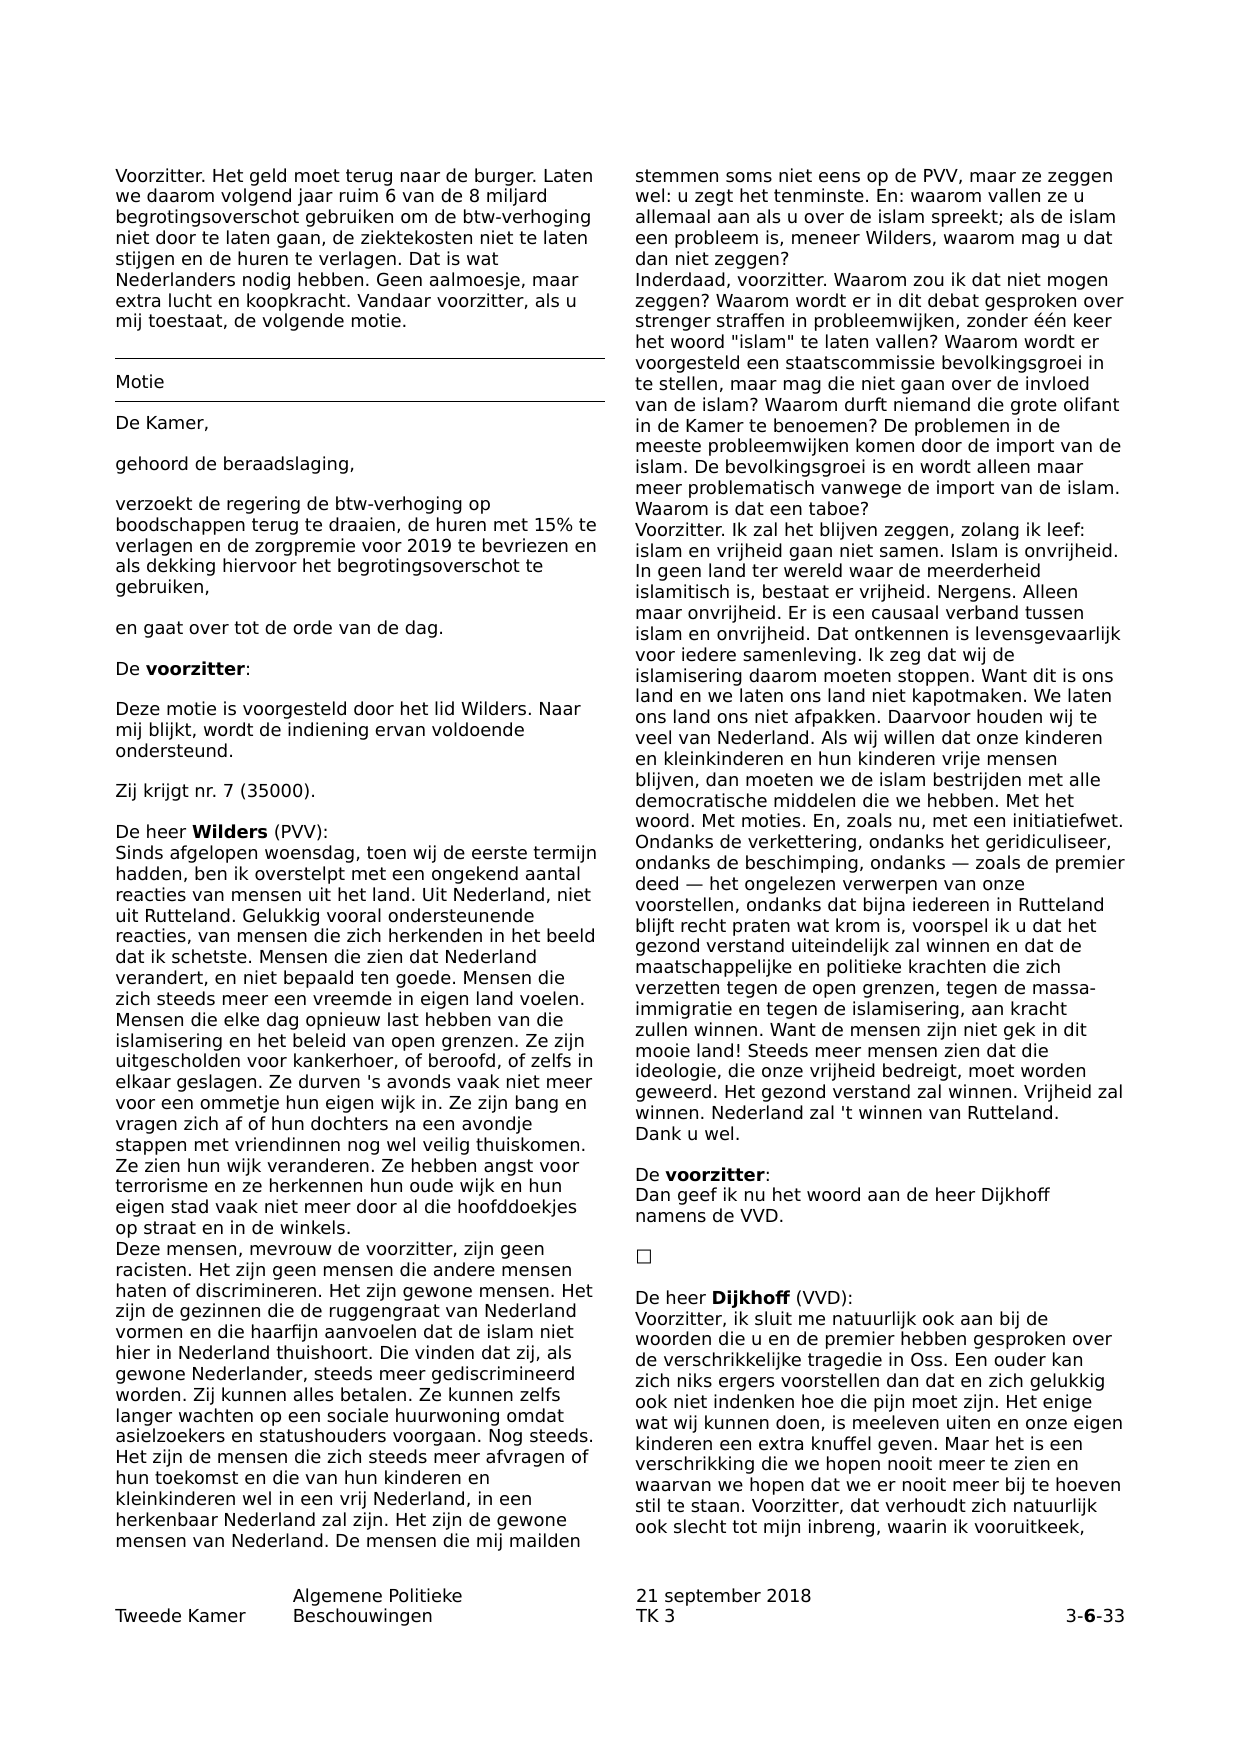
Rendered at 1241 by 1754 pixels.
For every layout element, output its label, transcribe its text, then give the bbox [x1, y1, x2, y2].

text Inderdaad, voorzitter. Waarom zou ik dat niet mogen zeggen? Waarom wordt er in dit debat gesproken over strenger straffen in probleemwijken, zonder één keer het woord "islam" te laten vallen? Waarom wordt er voorgesteld een staatscommissie bevolkingsgroei in te stellen, maar mag die niet gaan over de invloed van de islam? Waarom durft niemand die grote olifant in de Kamer te benoemen? De problemen in de meeste probleemwijken komen door de import van de islam. De bevolkingsgroei is en wordt alleen maar meer problematisch vanwege de import van de islam. Waarom is dat een taboe? [635, 269, 1125, 519]
text De heer Wilders (PVV): [115, 822, 605, 843]
text Dan geef ik nu het woord aan de heer Dijkhoff namens de VVD. [635, 1185, 1125, 1227]
text en gaat over tot de orde van de dag. [115, 618, 605, 638]
text Voorzitter, ik sluit me natuurlijk ook aan bij de woorden die u en de premier hebben gesproken over de verschrikkelijke tragedie in Oss. Een ouder kan zich niks ergers voorstellen dan dat en zich gelukkig ook niet indenken hoe die pijn moet zijn. Het enige wat wij kunnen doen, is meeleven uiten en onze eigen kinderen een extra knuffel geven. Maar het is een verschrikking die we hopen nooit meer te zien en waarvan we hopen dat we er nooit meer bij te hoeven stil te staan. Voorzitter, dat verhoudt zich natuurlijk ook slecht tot mijn inbreng, waarin ik vooruitkeek, [635, 1308, 1125, 1537]
text stemmen soms niet eens op de PVV, maar ze zeggen wel: u zegt het tenminste. En: waarom vallen ze u allemaal aan als u over de islam spreekt; als de islam een probleem is, meneer Wilders, waarom mag u dat dan niet zeggen? [635, 165, 1125, 269]
text De Kamer, [115, 413, 605, 433]
text Deze mensen, mevrouw de voorzitter, zijn geen racisten. Het zijn geen mensen die andere mensen haten of discrimineren. Het zijn gewone mensen. Het zijn de gezinnen die de ruggengraat van Nederland vormen en die haarfijn aanvoelen dat de islam niet hier in Nederland thuishoort. Die vinden dat zij, als gewone Nederlander, steeds meer gediscrimineerd worden. Zij kunnen alles betalen. Ze kunnen zelfs langer wachten op een sociale huurwoning omdat asielzoekers en statushouders voorgaan. Nog steeds. Het zijn de mensen die zich steeds meer afvragen of hun toekomst en die van hun kinderen en kleinkinderen wel in een vrij Nederland, in een herkenbaar Nederland zal zijn. Het zijn de gewone mensen van Nederland. De mensen die mij mailden [115, 1239, 605, 1551]
text Deze motie is voorgesteld door het lid Wilders. Naar mij blijkt, wordt de indiening ervan voldoende ondersteund. [115, 699, 605, 761]
text De voorzitter: [635, 1164, 1125, 1185]
text De heer Dijkhoff (VVD): [635, 1288, 1125, 1308]
text Zij krijgt nr. 7 (35000). [115, 781, 605, 802]
text Dank u wel. [635, 1124, 1125, 1144]
text verzoekt de regering de btw-verhoging op boodschappen terug te draaien, de huren met 15% te verlagen en de zorgpremie voor 2019 te bevriezen en als dekking hiervoor het begrotingsoverschot te gebruiken, [115, 494, 605, 598]
text Voorzitter. Het geld moet terug naar de burger. Laten we daarom volgend jaar ruim 6 van de 8 miljard begrotingsoverschot gebruiken om de btw-verhoging niet door te laten gaan, de ziektekosten niet te laten stijgen en de huren te verlagen. Dat is wat Nederlanders nodig hebben. Geen aalmoesje, maar extra lucht en koopkracht. Vandaar voorzitter, als u mij toestaat, de volgende motie. [115, 165, 605, 332]
text Motie [115, 372, 605, 393]
text ⬜ [635, 1247, 1125, 1268]
text De voorzitter: [115, 658, 605, 679]
text gehoord de beraadslaging, [115, 453, 605, 474]
text Sinds afgelopen woensdag, toen wij de eerste termijn hadden, ben ik overstelpt met een ongekend aantal reacties van mensen uit het land. Uit Nederland, niet uit Rutteland. Gelukkig vooral ondersteunende reacties, van mensen die zich herkenden in het beeld dat ik schetste. Mensen die zien dat Nederland verandert, en niet bepaald ten goede. Mensen die zich steeds meer een vreemde in eigen land voelen. Mensen die elke dag opnieuw last hebben van die islamisering en het beleid van open grenzen. Ze zijn uitgescholden voor kankerhoer, of beroofd, of zelfs in elkaar geslagen. Ze durven 's avonds vaak niet meer voor een ommetje hun eigen wijk in. Ze zijn bang en vragen zich af of hun dochters na een avondje stappen met vriendinnen nog wel veilig thuiskomen. Ze zien hun wijk veranderen. Ze hebben angst voor terrorisme en ze herkennen hun oude wijk en hun eigen stad vaak niet meer door al die hoofddoekjes op straat en in de winkels. [115, 843, 605, 1239]
text Voorzitter. Ik zal het blijven zeggen, zolang ik leef: islam en vrijheid gaan niet samen. Islam is onvrijheid. In geen land ter wereld waar de meerderheid islamitisch is, bestaat er vrijheid. Nergens. Alleen maar onvrijheid. Er is een causaal verband tussen islam en onvrijheid. Dat ontkennen is levensgevaarlijk voor iedere samenleving. Ik zeg dat wij de islamisering daarom moeten stoppen. Want dit is ons land en we laten ons land niet kapotmaken. We laten ons land ons niet afpakken. Daarvoor houden wij te veel van Nederland. Als wij willen dat onze kinderen en kleinkinderen en hun kinderen vrije mensen blijven, dan moeten we de islam bestrijden met alle democratische middelen die we hebben. Met het woord. Met moties. En, zoals nu, met een initiatiefwet. Ondanks de verkettering, ondanks het geridiculiseer, ondanks de beschimping, ondanks — zoals de premier deed — het ongelezen verwerpen van onze voorstellen, ondanks dat bijna iedereen in Rutteland blijft recht praten wat krom is, voorspel ik u dat het gezond verstand uiteindelijk zal winnen en dat de maatschappelijke en politieke krachten die zich verzetten tegen de open grenzen, tegen de massa-immigratie en tegen de islamisering, aan kracht zullen winnen. Want de mensen zijn niet gek in dit mooie land! Steeds meer mensen zien dat die ideologie, die onze vrijheid bedreigt, moet worden geweerd. Het gezond verstand zal winnen. Vrijheid zal winnen. Nederland zal 't winnen van Rutteland. [635, 519, 1125, 1124]
